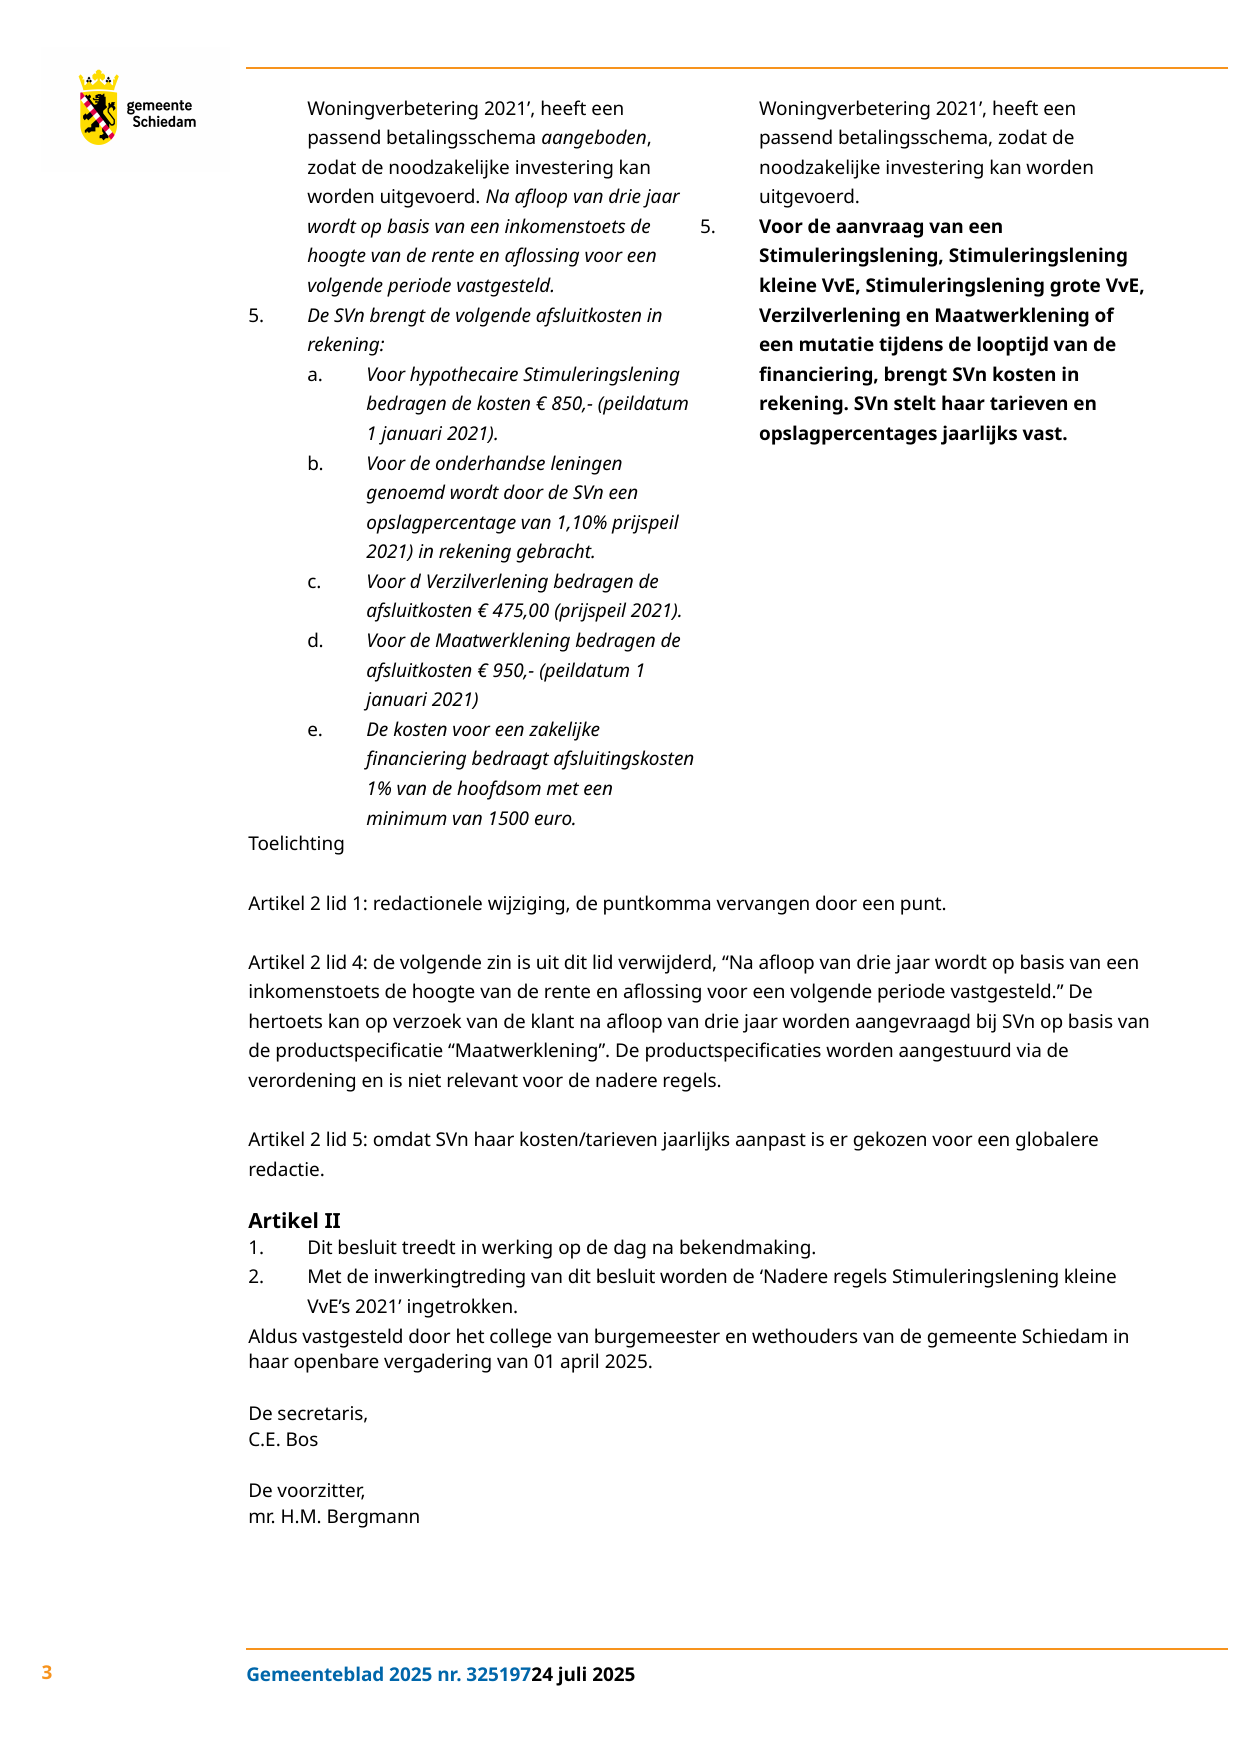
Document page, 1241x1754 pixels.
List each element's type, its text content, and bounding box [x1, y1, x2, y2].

text mr. H.M. Bergmann [248, 1503, 1152, 1529]
text De secretaris, [248, 1400, 1152, 1426]
text De voorzitter, [248, 1477, 1152, 1503]
table_cell Toelichting Artikel 2 lid 1: redactionele wijziging, de puntkomma vervangen door een punt. Artikel 2 lid 4: de volgende zin is uit dit lid verwijderd, “Na afloop van drie jaar wordt op basis van een inkomenstoets de hoogte van de rente en aflossing voor een volgende periode vastgesteld.” De hertoets kan op verzoek van de klant na afloop van drie jaar worden aangevraagd bij SVn op basis van de productspecificatie “Maatwerklening”. De productspecificaties worden aangestuurd via de verordening en is niet relevant voor de nadere regels. Artikel 2 lid 5: omdat SVn haar kosten/tarieven jaarlijks aanpast is er gekozen voor een globalere redactie. [248, 831, 1152, 1182]
table_cell Woningverbetering 2021’, heeft een passend betalingsschema aangeboden, zodat de noodzakelijke investering kan worden uitgevoerd. Na afloop van drie jaar wordt op basis van een inkomenstoets de hoogte van de rente en aflossing voor een volgende periode vastgesteld. De SVn brengt de volgende afsluitkosten in rekening: Voor hypothecaire Stimuleringslening bedragen de kosten € 850,- (peildatum 1 januari 2021). Voor de onderhandse leningen genoemd wordt door de SVn een opslagpercentage van 1,10% prijspeil 2021) in rekening gebracht. Voor d Verzilverlening bedragen de afsluitkosten € 475,00 (prijspeil 2021). Voor de Maatwerklening bedragen de afsluitkosten € 950,- (peildatum 1 januari 2021) De kosten voor een zakelijke financiering bedraagt afsluitingskosten 1% van de hoofdsom met een minimum van 1500 euro. [248, 95, 700, 831]
text Aldus vastgesteld door het college van burgemeester en wethouders van de gemeente Schiedam in haar openbare vergadering van 01 april 2025. [248, 1323, 1152, 1374]
list Dit besluit treedt in werking op de dag na bekendmaking. [248, 1234, 1152, 1260]
picture [41, 47, 231, 172]
text Artikel II [248, 1206, 1152, 1234]
table_cell Woningverbetering 2021’, heeft een passend betalingsschema, zodat de noodzakelijke investering kan worden uitgevoerd. Voor de aanvraag van een Stimuleringslening, Stimuleringslening kleine VvE, Stimuleringslening grote VvE, Verzilverlening en Maatwerklening of een mutatie tijdens de looptijd van de financiering, brengt SVn kosten in rekening. SVn stelt haar tarieven en opslagpercentages jaarlijks vast. [700, 95, 1152, 831]
list Met de inwerkingtreding van dit besluit worden de ‘Nadere regels Stimuleringslening kleine VvE’s 2021’ ingetrokken. [248, 1264, 1152, 1319]
text C.E. Bos [248, 1426, 1152, 1452]
